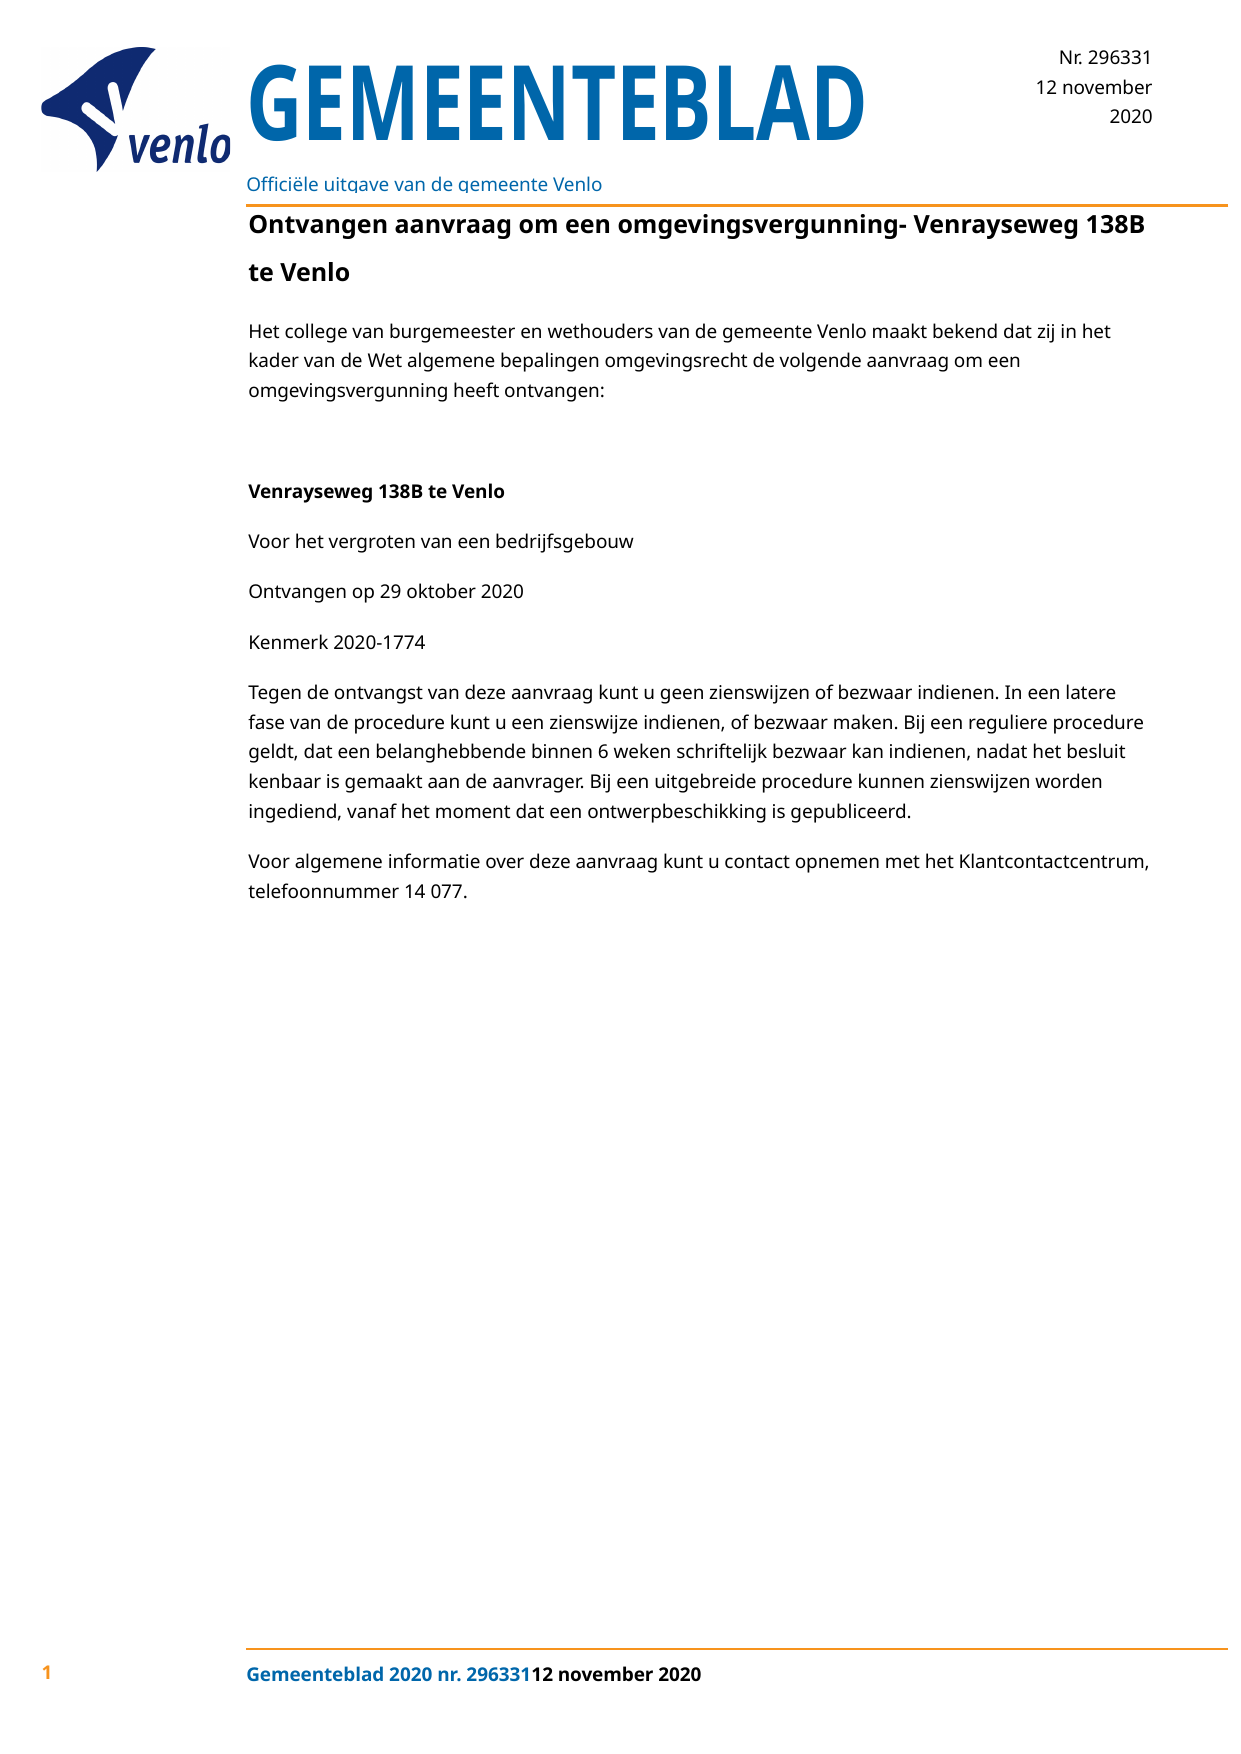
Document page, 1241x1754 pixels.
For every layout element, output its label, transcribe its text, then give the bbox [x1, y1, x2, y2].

text Ontvangen op 29 oktober 2020 [248, 579, 1152, 604]
picture [41, 47, 231, 172]
text Tegen de ontvangst van deze aanvraag kunt u geen zienswijzen of bezwaar indienen. In een latere fase van de procedure kunt u een zienswijze indienen, of bezwaar maken. Bij een reguliere procedure geldt, dat een belanghebbende binnen 6 weken schriftelijk bezwaar kan indienen, nadat het besluit kenbaar is gemaakt aan de aanvrager. Bij een uitgebreide procedure kunnen zienswijzen worden ingediend, vanaf het moment dat een ontwerpbeschikking is gepubliceerd. [248, 679, 1152, 824]
text Venrayseweg 138B te Venlo [248, 478, 1152, 504]
text Ontvangen aanvraag om een omgevingsvergunning- Venrayseweg 138B te Venlo [248, 207, 1152, 288]
text Kenmerk 2020-1774 [248, 629, 1152, 655]
text Het college van burgemeester en wethouders van de gemeente Venlo maakt bekend dat zij in het kader van de Wet algemene bepalingen omgevingsrecht de volgende aanvraag om een omgevingsvergunning heeft ontvangen: [248, 318, 1152, 403]
text Voor het vergroten van een bedrijfsgebouw [248, 528, 1152, 554]
text Voor algemene informatie over deze aanvraag kunt u contact opnemen met het Klantcontactcentrum, telefoonnummer 14 077. [248, 848, 1152, 904]
